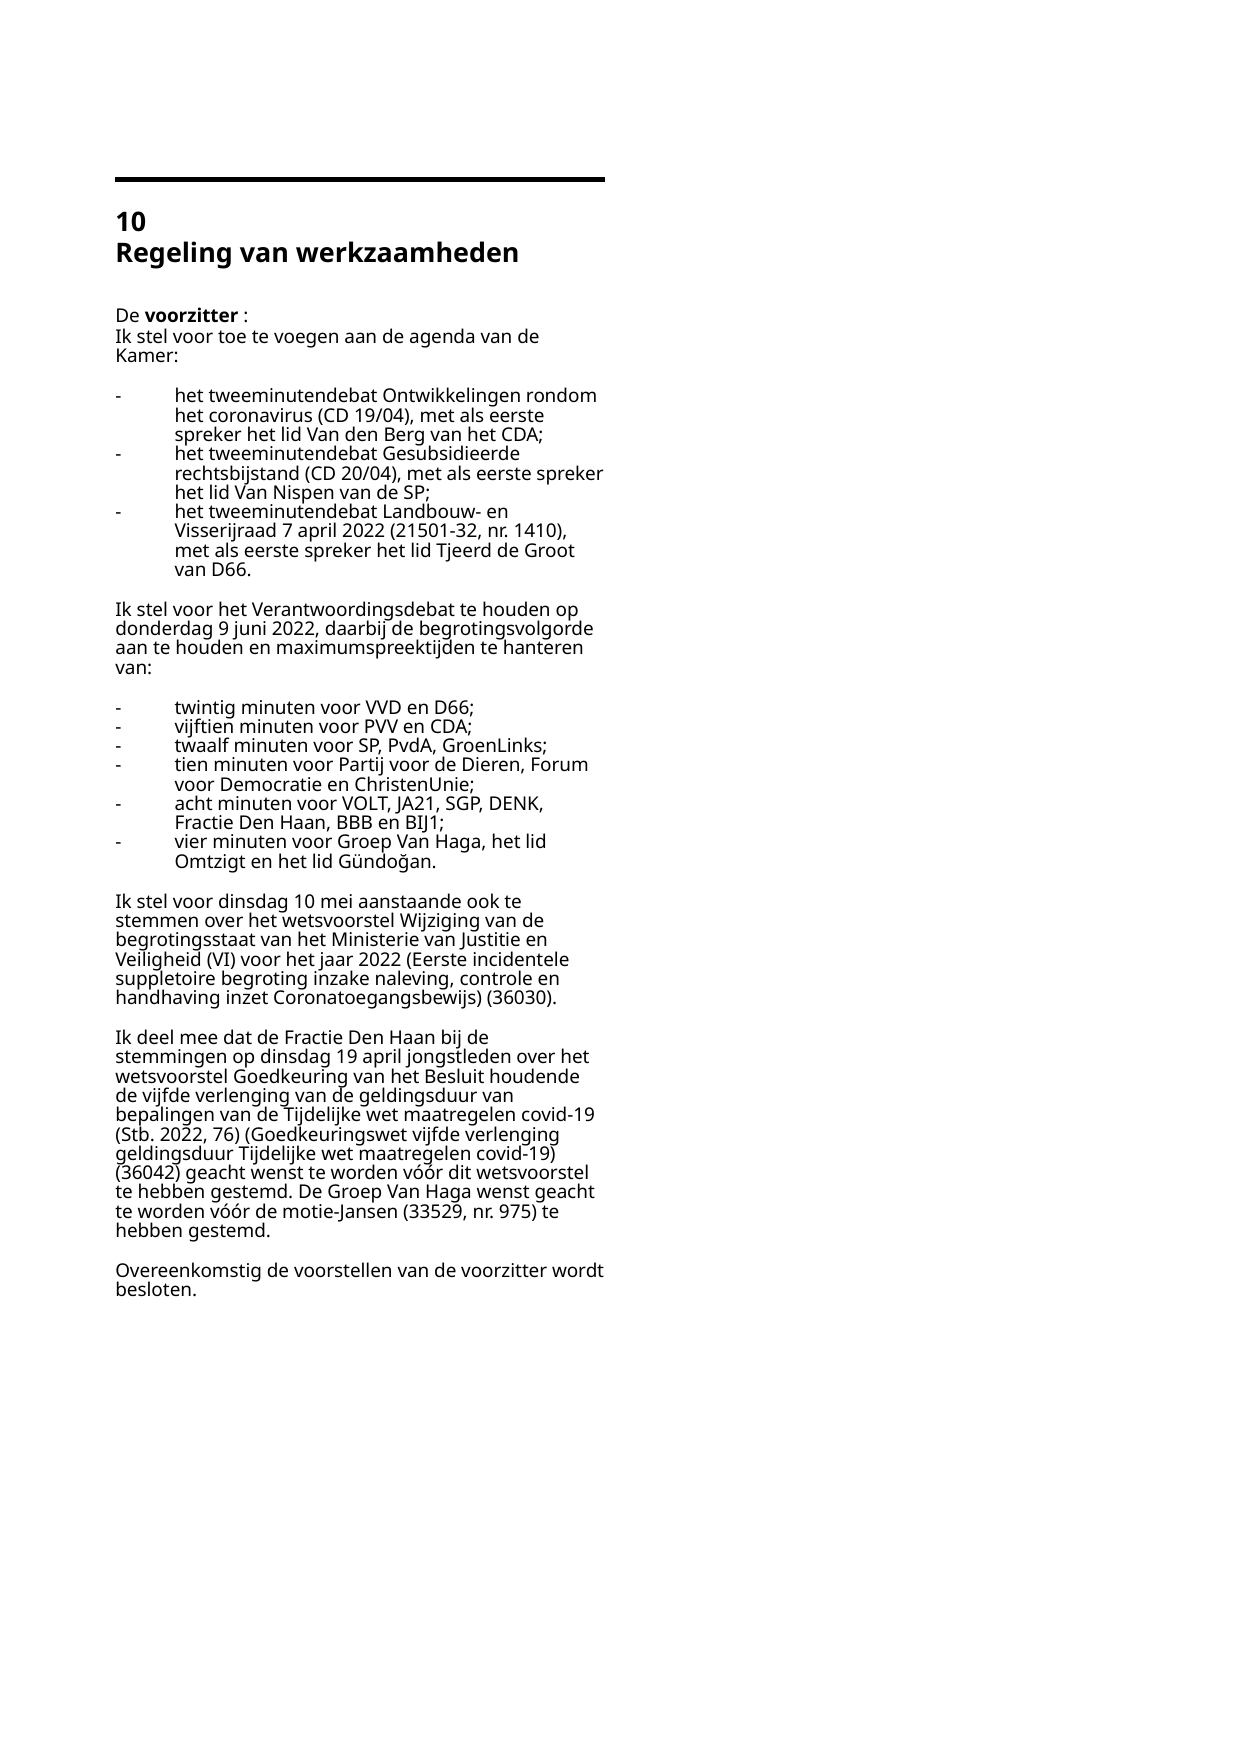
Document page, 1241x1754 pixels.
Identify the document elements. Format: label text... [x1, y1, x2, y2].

text Ik stel voor het Verantwoordingsdebat te houden op donderdag 9 juni 2022, daarbij de begrotingsvolgorde aan te houden en maximumspreektijden te hanteren van: [115, 601, 605, 678]
text Regeling van werkzaamheden [115, 239, 605, 283]
text Overeenkomstig de voorstellen van de voorzitter wordt besloten. [115, 1262, 605, 1301]
text De voorzitter : [115, 302, 605, 328]
list het tweeminutendebat Gesubsidieerde rechtsbijstand (CD 20/04), met als eerste spreker het lid Van Nispen van de SP; [115, 445, 605, 503]
list tien minuten voor Partij voor de Dieren, Forum voor Democratie en ChristenUnie; [115, 756, 605, 795]
list het tweeminutendebat Ontwikkelingen rondom het coronavirus (CD 19/04), met als eerste spreker het lid Van den Berg van het CDA; [115, 387, 605, 445]
list twaalf minuten voor SP, PvdA, GroenLinks; [115, 737, 605, 756]
text Ik stel voor dinsdag 10 mei aanstaande ook te stemmen over het wetsvoorstel Wijziging van de begrotingsstaat van het Ministerie van Justitie en Veiligheid (VI) voor het jaar 2022 (Eerste incidentele suppletoire begroting inzake naleving, controle en handhaving inzet Coronatoegangsbewijs) (36030). [115, 893, 605, 1008]
list vijftien minuten voor PVV en CDA; [115, 718, 605, 737]
text Ik stel voor toe te voegen aan de agenda van de Kamer: [115, 328, 605, 367]
list twintig minuten voor VVD en D66; [115, 699, 605, 718]
text Ik deel mee dat de Fractie Den Haan bij de stemmingen op dinsdag 19 april jongstleden over het wetsvoorstel Goedkeuring van het Besluit houdende de vijfde verlenging van de geldingsduur van bepalingen van de Tijdelijke wet maatregelen covid-19 (Stb. 2022, 76) (Goedkeuringswet vijfde verlenging geldingsduur Tijdelijke wet maatregelen covid-19) (36042) geacht wenst te worden vóór dit wetsvoorstel te hebben gestemd. De Groep Van Haga wenst geacht te worden vóór de motie-Jansen (33529, nr. 975) te hebben gestemd. [115, 1029, 605, 1241]
text 10 [115, 203, 605, 239]
list het tweeminutendebat Landbouw- en Visserijraad 7 april 2022 (21501-32, nr. 1410), met als eerste spreker het lid Tjeerd de Groot van D66. [115, 503, 605, 580]
list acht minuten voor VOLT, JA21, SGP, DENK, Fractie Den Haan, BBB en BIJ1; [115, 795, 605, 833]
list vier minuten voor Groep Van Haga, het lid Omtzigt en het lid Gündoğan. [115, 833, 605, 872]
